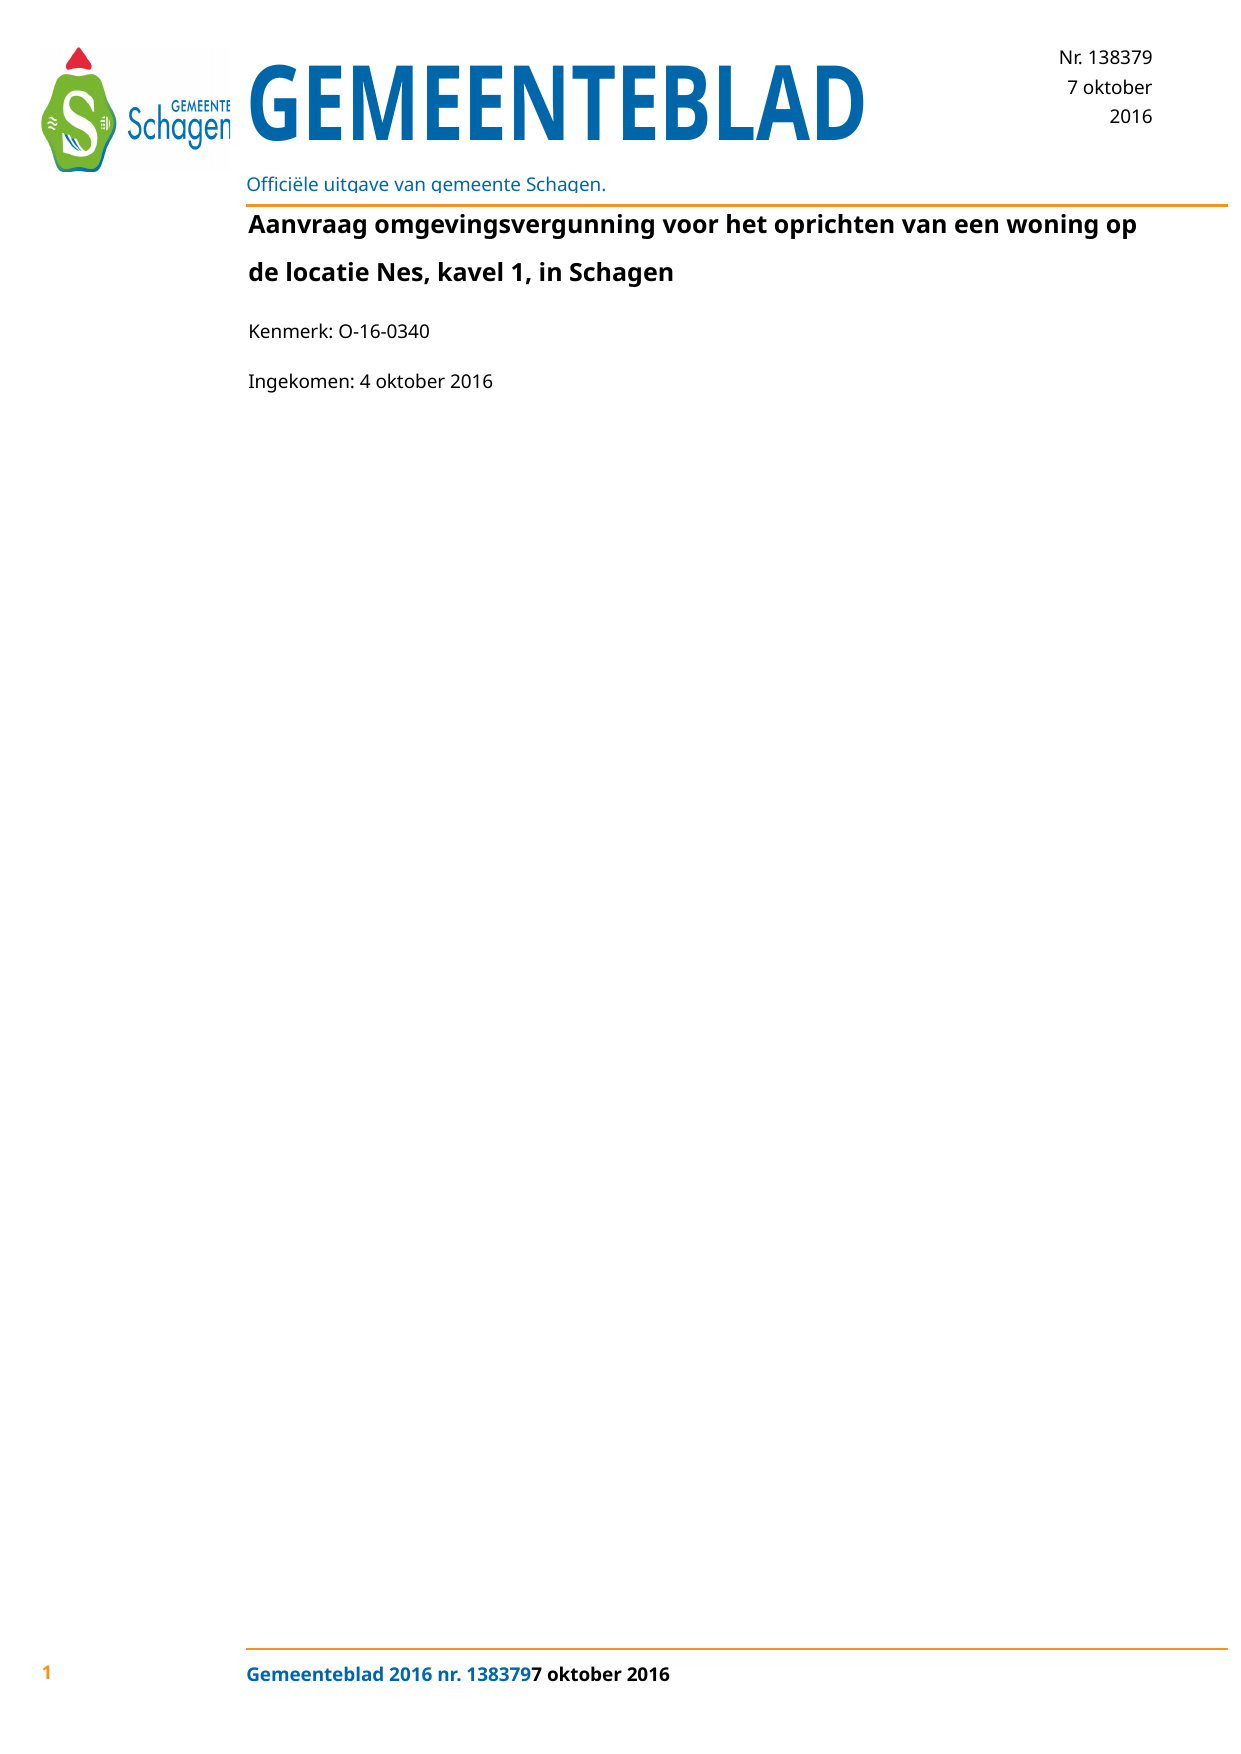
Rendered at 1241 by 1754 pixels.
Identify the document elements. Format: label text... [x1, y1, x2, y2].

text Ingekomen: 4 oktober 2016 [248, 368, 1152, 394]
text Kenmerk: O-16-0340 [248, 318, 1152, 344]
picture [41, 47, 231, 172]
text Aanvraag omgevingsvergunning voor het oprichten van een woning op de locatie Nes, kavel 1, in Schagen [248, 207, 1152, 288]
